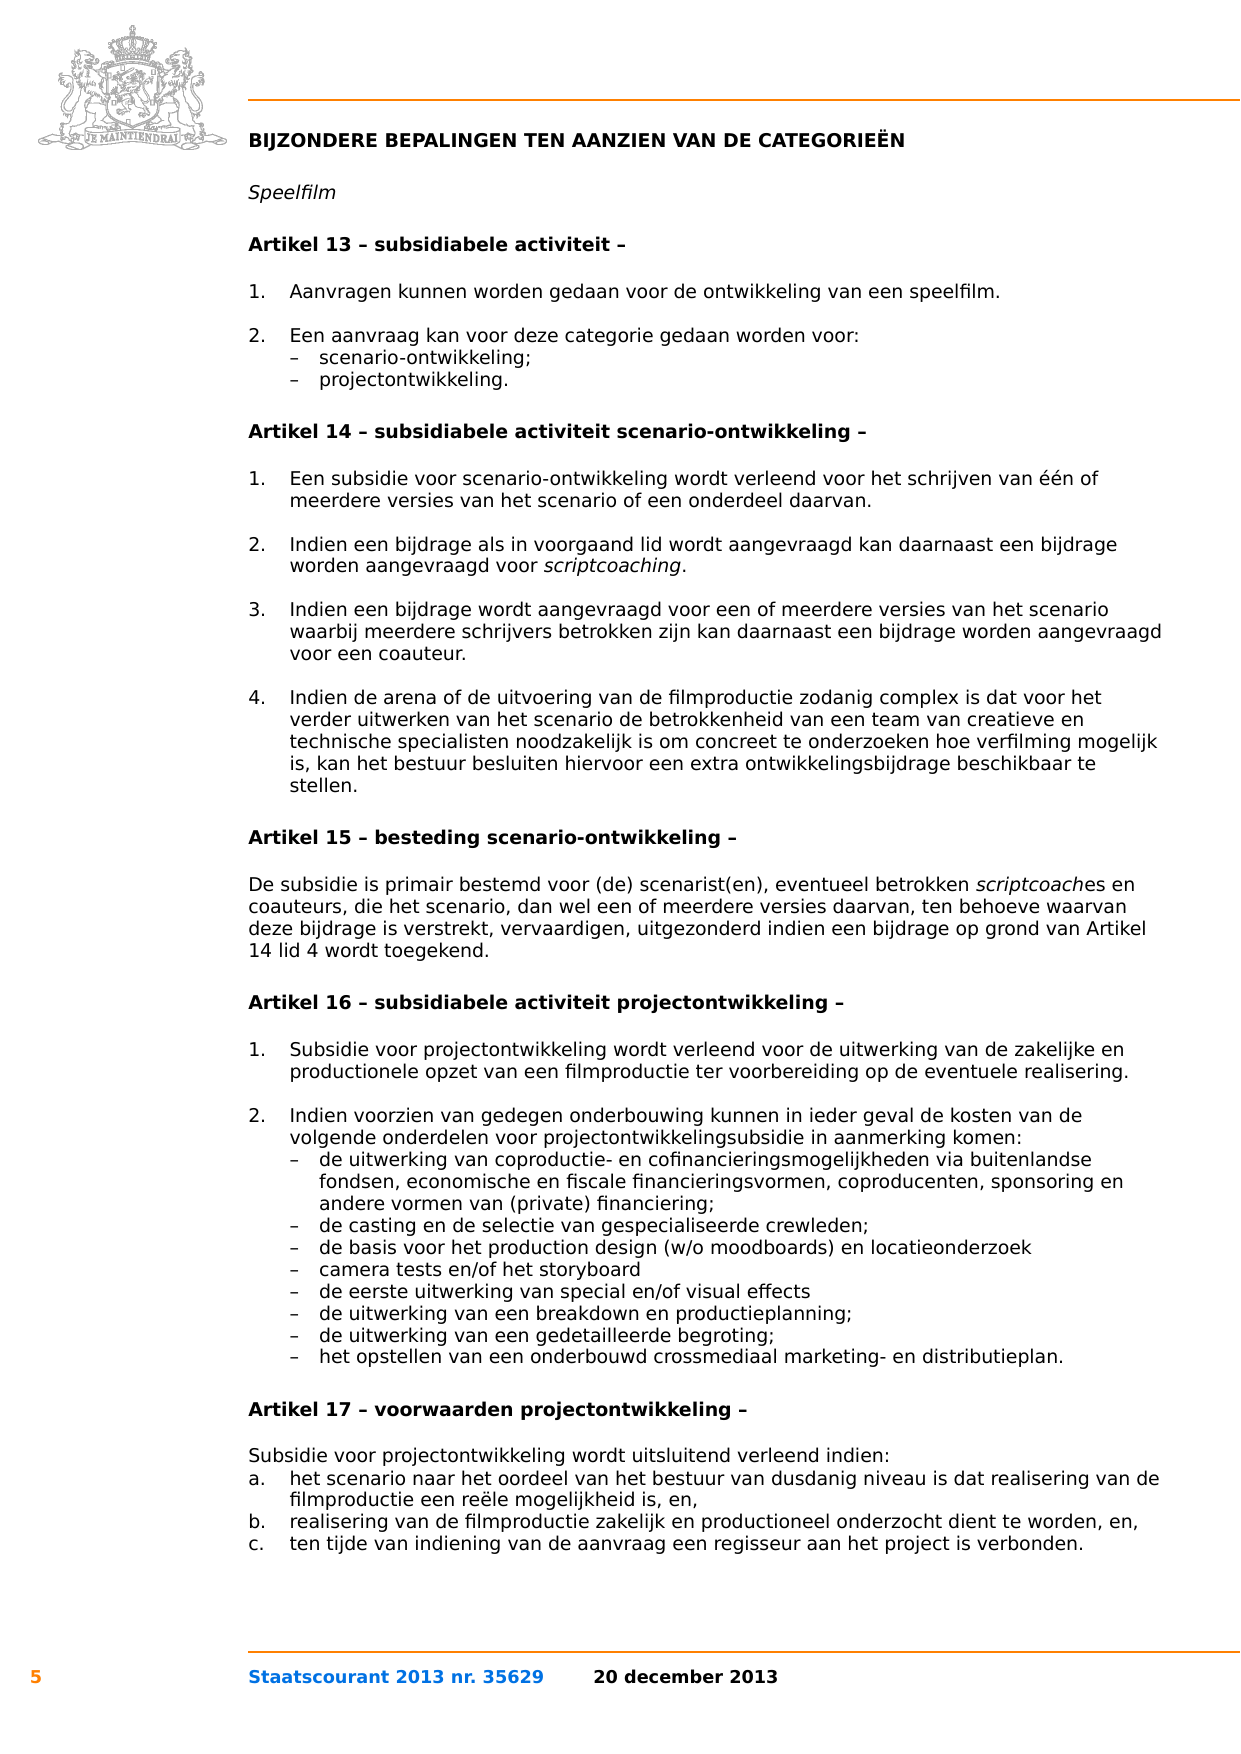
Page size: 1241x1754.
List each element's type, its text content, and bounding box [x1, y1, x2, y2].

text 1. Aanvragen kunnen worden gedaan voor de ontwikkeling van een speelfilm. [248, 281, 1163, 303]
text 2. Indien voorzien van gedegen onderbouwing kunnen in ieder geval de kosten van de volgende onderdelen voor projectontwikkelingsubsidie in aanmerking komen: [248, 1105, 1163, 1149]
text 3. Indien een bijdrage wordt aangevraagd voor een of meerdere versies van het scenario waarbij meerdere schrijvers betrokken zijn kan daarnaast een bijdrage worden aangevraagd voor een coauteur. [248, 599, 1163, 665]
picture [38, 25, 227, 150]
subtitle Artikel 16 – subsidiabele activiteit projectontwikkeling – [248, 992, 1163, 1014]
text 4. Indien de arena of de uitvoering van de filmproductie zodanig complex is dat voor het verder uitwerken van het scenario de betrokkenheid van een team van creatieve en technische specialisten noodzakelijk is om concreet te onderzoeken hoe verfilming mogelijk is, kan het bestuur besluiten hiervoor een extra ontwikkelingsbijdrage beschikbaar te stellen. [248, 687, 1163, 797]
text – projectontwikkeling. [289, 369, 1163, 391]
text – scenario-ontwikkeling; [289, 347, 1163, 369]
text – de basis voor het production design (w/o moodboards) en locatieonderzoek [289, 1237, 1163, 1258]
text Subsidie voor projectontwikkeling wordt uitsluitend verleend indien: [248, 1445, 1163, 1467]
subtitle Speelfilm [248, 182, 1163, 204]
text a. het scenario naar het oordeel van het bestuur van dusdanig niveau is dat realisering van de filmproductie een reële mogelijkheid is, en, [248, 1467, 1163, 1511]
text – de uitwerking van een breakdown en productieplanning; [289, 1302, 1163, 1324]
text – de eerste uitwerking van special en/of visual effects [289, 1281, 1163, 1302]
text – camera tests en/of het storyboard [289, 1258, 1163, 1281]
subtitle Artikel 17 – voorwaarden projectontwikkeling – [248, 1398, 1163, 1420]
subtitle Artikel 15 – besteding scenario-ontwikkeling – [248, 827, 1163, 849]
subtitle Artikel 14 – subsidiabele activiteit scenario-ontwikkeling – [248, 421, 1163, 443]
text – de casting en de selectie van gespecialiseerde crewleden; [289, 1214, 1163, 1237]
text 1. Een subsidie voor scenario-ontwikkeling wordt verleend voor het schrijven van één of meerdere versies van het scenario of een onderdeel daarvan. [248, 468, 1163, 512]
text – de uitwerking van een gedetailleerde begroting; [289, 1324, 1163, 1346]
text De subsidie is primair bestemd voor (de) scenarist(en), eventueel betrokken scriptcoaches en coauteurs, die het scenario, dan wel een of meerdere versies daarvan, ten behoeve waarvan deze bijdrage is verstrekt, vervaardigen, uitgezonderd indien een bijdrage op grond van Artikel 14 lid 4 wordt toegekend. [248, 874, 1163, 962]
text 1. Subsidie voor projectontwikkeling wordt verleend voor de uitwerking van de zakelijke en productionele opzet van een filmproductie ter voorbereiding op de eventuele realisering. [248, 1039, 1163, 1083]
subtitle BIJZONDERE BEPALINGEN TEN AANZIEN VAN DE CATEGORIEËN [248, 130, 1163, 152]
text – de uitwerking van coproductie- en cofinancieringsmogelijkheden via buitenlandse fondsen, economische en fiscale financieringsvormen, coproducenten, sponsoring en andere vormen van (private) financiering; [289, 1149, 1163, 1214]
text b. realisering van de filmproductie zakelijk en productioneel onderzocht dient te worden, en, [248, 1511, 1163, 1533]
text 2. Indien een bijdrage als in voorgaand lid wordt aangevraagd kan daarnaast een bijdrage worden aangevraagd voor scriptcoaching. [248, 533, 1163, 577]
text 2. Een aanvraag kan voor deze categorie gedaan worden voor: [248, 325, 1163, 347]
subtitle Artikel 13 – subsidiabele activiteit – [248, 234, 1163, 256]
text – het opstellen van een onderbouwd crossmediaal marketing- en distributieplan. [289, 1346, 1163, 1368]
text c. ten tijde van indiening van de aanvraag een regisseur aan het project is verbonden. [248, 1533, 1163, 1555]
